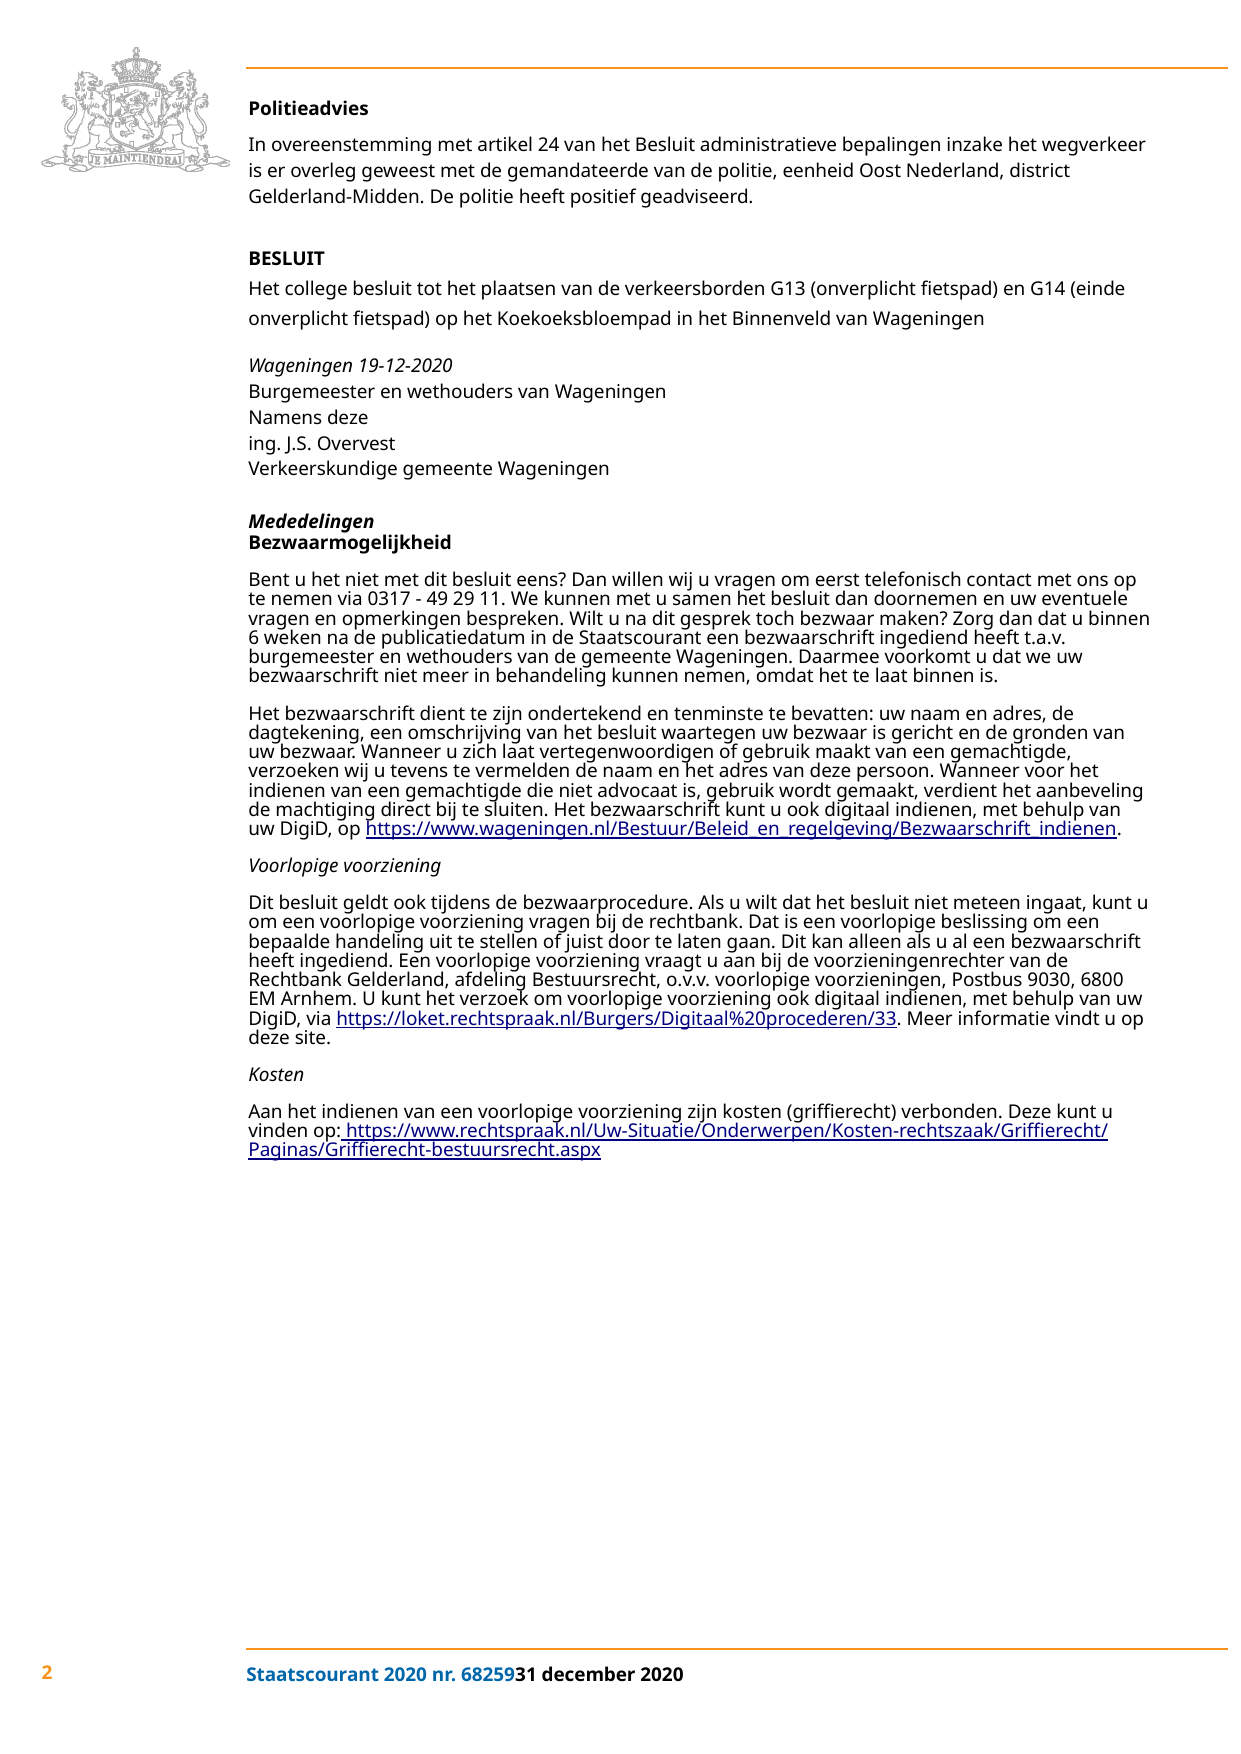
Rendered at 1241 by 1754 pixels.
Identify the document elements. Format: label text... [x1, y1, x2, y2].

text Namens deze [248, 404, 1152, 430]
text Dit besluit geldt ook tijdens de bezwaarprocedure. Als u wilt dat het besluit niet meteen ingaat, kunt u om een voorlopige voorziening vragen bij de rechtbank. Dat is een voorlopige beslissing om een bepaalde handeling uit te stellen of juist door te laten gaan. Dit kan alleen als u al een bezwaarschrift heeft ingediend. Een voorlopige voorziening vraagt u aan bij de voorzieningenrechter van de Rechtbank Gelderland, afdeling Bestuursrecht, o.v.v. voorlopige voorzieningen, Postbus 9030, 6800 EM Arnhem. U kunt het verzoek om voorlopige voorziening ook digitaal indienen, met behulp van uw DigiD, via https://loket.rechtspraak.nl/Burgers/Digitaal%20procederen/33. Meer informatie vindt u op deze site. [248, 894, 1152, 1048]
text Mededelingen [248, 508, 1152, 534]
text Het college besluit tot het plaatsen van de verkeersborden G13 (onverplicht fietspad) en G14 (einde onverplicht fietspad) op het Koekoeksbloempad in het Binnenveld van Wageningen [248, 275, 1152, 331]
text Burgemeester en wethouders van Wageningen [248, 378, 1152, 404]
text Voorlopige voorziening [248, 857, 1152, 876]
text Kosten [248, 1066, 1152, 1085]
picture [41, 47, 231, 172]
text Bent u het niet met dit besluit eens? Dan willen wij u vragen om eerst telefonisch contact met ons op te nemen via 0317 - 49 29 11. We kunnen met u samen het besluit dan doornemen en uw eventuele vragen en opmerkingen bespreken. Wilt u na dit gesprek toch bezwaar maken? Zorg dan dat u binnen 6 weken na de publicatiedatum in de Staatscourant een bezwaarschrift ingediend heeft t.a.v. burgemeester en wethouders van de gemeente Wageningen. Daarmee voorkomt u dat we uw bezwaarschrift niet meer in behandeling kunnen nemen, omdat het te laat binnen is. [248, 571, 1152, 687]
text Wageningen 19-12-2020 [248, 353, 1152, 378]
text Het bezwaarschrift dient te zijn ondertekend en tenminste te bevatten: uw naam en adres, de dagtekening, een omschrijving van het besluit waartegen uw bezwaar is gericht en de gronden van uw bezwaar. Wanneer u zich laat vertegenwoordigen of gebruik maakt van een gemachtigde, verzoeken wij u tevens te vermelden de naam en het adres van deze persoon. Wanneer voor het indienen van een gemachtigde die niet advocaat is, gebruik wordt gemaakt, verdient het aanbeveling de machtiging direct bij te sluiten. Het bezwaarschrift kunt u ook digitaal indienen, met behulp van uw DigiD, op https://www.wageningen.nl/Bestuur/Beleid_en_regelgeving/Bezwaarschrift_indienen. [248, 704, 1152, 839]
text Aan het indienen van een voorlopige voorziening zijn kosten (griffierecht) verbonden. Deze kunt u vinden op: https://www.rechtspraak.nl/Uw-Situatie/Onderwerpen/Kosten-rechtszaak/Griffierecht/Paginas/Griffierecht-bestuursrecht.aspx [248, 1103, 1152, 1161]
text Verkeerskundige gemeente Wageningen [248, 456, 1152, 481]
text ing. J.S. Overvest [248, 430, 1152, 456]
text BESLUIT [248, 246, 1152, 271]
text In overeenstemming met artikel 24 van het Besluit administratieve bepalingen inzake het wegverkeer is er overleg geweest met de gemandateerde van de politie, eenheid Oost Nederland, district Gelderland-Midden. De politie heeft positief geadviseerd. [248, 131, 1152, 209]
text Politieadvies [248, 95, 1152, 121]
text Bezwaarmogelijkheid [248, 534, 1152, 553]
